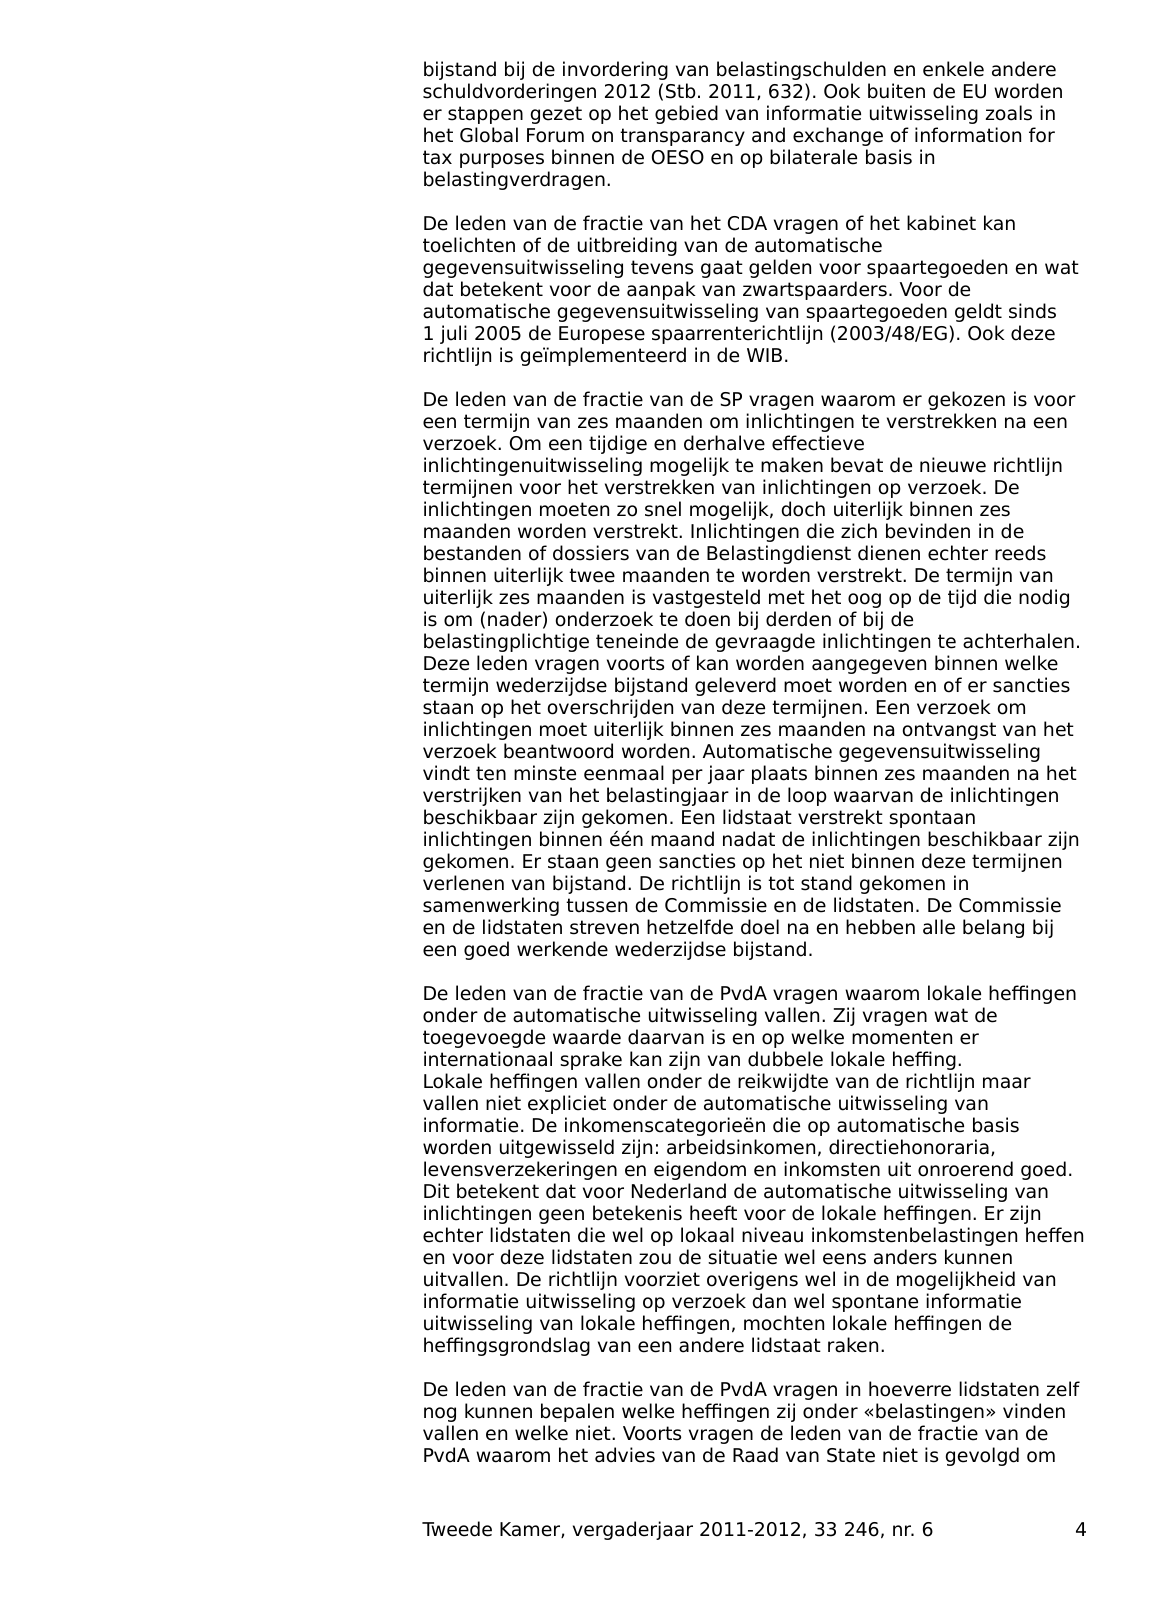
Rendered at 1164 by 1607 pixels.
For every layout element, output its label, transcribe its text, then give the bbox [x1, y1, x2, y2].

text De leden van de fractie van het CDA vragen of het kabinet kan toelichten of de uitbreiding van de automatische gegevensuitwisseling tevens gaat gelden voor spaartegoeden en wat dat betekent voor de aanpak van zwartspaarders. Voor de automatische gegevensuitwisseling van spaartegoeden geldt sinds 1 juli 2005 de Europese spaarrenterichtlijn (2003/48/EG). Ook deze richtlijn is geïmplementeerd in de WIB. [422, 213, 1087, 367]
text De leden van de fractie van de SP vragen waarom er gekozen is voor een termijn van zes maanden om inlichtingen te verstrekken na een verzoek. Om een tijdige en derhalve effectieve inlichtingenuitwisseling mogelijk te maken bevat de nieuwe richtlijn termijnen voor het verstrekken van inlichtingen op verzoek. De inlichtingen moeten zo snel mogelijk, doch uiterlijk binnen zes maanden worden verstrekt. Inlichtingen die zich bevinden in de bestanden of dossiers van de Belastingdienst dienen echter reeds binnen uiterlijk twee maanden te worden verstrekt. De termijn van uiterlijk zes maanden is vastgesteld met het oog op de tijd die nodig is om (nader) onderzoek te doen bij derden of bij de belastingplichtige teneinde de gevraagde inlichtingen te achterhalen. Deze leden vragen voorts of kan worden aangegeven binnen welke termijn wederzijdse bijstand geleverd moet worden en of er sancties staan op het overschrijden van deze termijnen. Een verzoek om inlichtingen moet uiterlijk binnen zes maanden na ontvangst van het verzoek beantwoord worden. Automatische gegevensuitwisseling vindt ten minste eenmaal per jaar plaats binnen zes maanden na het verstrijken van het belastingjaar in de loop waarvan de inlichtingen beschikbaar zijn gekomen. Een lidstaat verstrekt spontaan inlichtingen binnen één maand nadat de inlichtingen beschikbaar zijn gekomen. Er staan geen sancties op het niet binnen deze termijnen verlenen van bijstand. De richtlijn is tot stand gekomen in samenwerking tussen de Commissie en de lidstaten. De Commissie en de lidstaten streven hetzelfde doel na en hebben alle belang bij een goed werkende wederzijdse bijstand. [422, 389, 1087, 961]
text Lokale heffingen vallen onder de reikwijdte van de richtlijn maar vallen niet expliciet onder de automatische uitwisseling van informatie. De inkomenscategorieën die op automatische basis worden uitgewisseld zijn: arbeidsinkomen, directiehonoraria, levensverzekeringen en eigendom en inkomsten uit onroerend goed. Dit betekent dat voor Nederland de automatische uitwisseling van inlichtingen geen betekenis heeft voor de lokale heffingen. Er zijn echter lidstaten die wel op lokaal niveau inkomstenbelastingen heffen en voor deze lidstaten zou de situatie wel eens anders kunnen uitvallen. De richtlijn voorziet overigens wel in de mogelijkheid van informatie uitwisseling op verzoek dan wel spontane informatie uitwisseling van lokale heffingen, mochten lokale heffingen de heffingsgrondslag van een andere lidstaat raken. [422, 1071, 1087, 1356]
text De leden van de fractie van de PvdA vragen waarom lokale heffingen onder de automatische uitwisseling vallen. Zij vragen wat de toegevoegde waarde daarvan is en op welke momenten er internationaal sprake kan zijn van dubbele lokale heffing. [422, 983, 1087, 1071]
text De leden van de fractie van de PvdA vragen in hoeverre lidstaten zelf nog kunnen bepalen welke heffingen zij onder «belastingen» vinden vallen en welke niet. Voorts vragen de leden van de fractie van de PvdA waarom het advies van de Raad van State niet is gevolgd om [422, 1379, 1087, 1467]
text bijstand bij de invordering van belastingschulden en enkele andere schuldvorderingen 2012 (Stb. 2011, 632). Ook buiten de EU worden er stappen gezet op het gebied van informatie uitwisseling zoals in het Global Forum on transparancy and exchange of information for tax purposes binnen de OESO en op bilaterale basis in belastingverdragen. [422, 59, 1087, 191]
